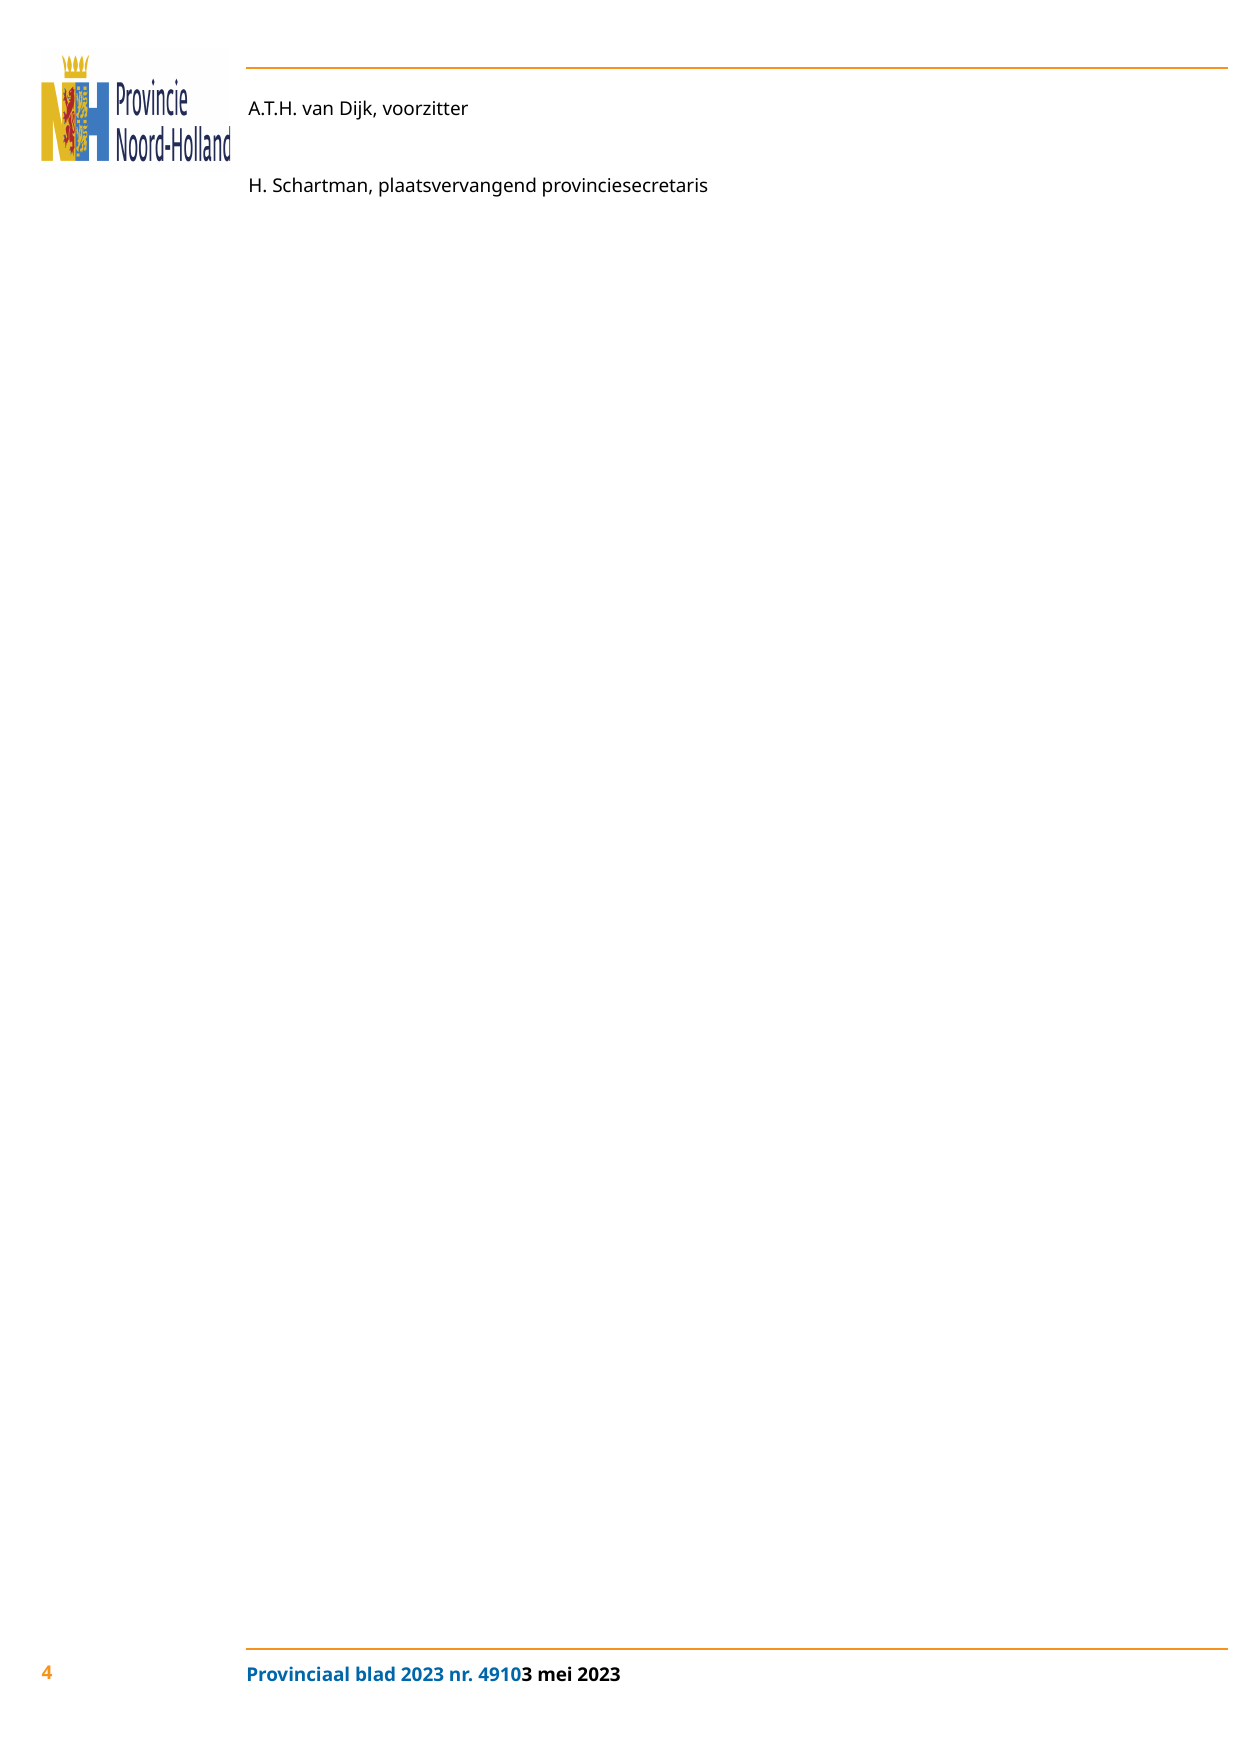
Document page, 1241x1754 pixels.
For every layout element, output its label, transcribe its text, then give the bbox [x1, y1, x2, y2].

text H. Schartman, plaatsvervangend provinciesecretaris [248, 172, 1152, 198]
picture [41, 47, 231, 172]
text A.T.H. van Dijk, voorzitter [248, 95, 1152, 121]
